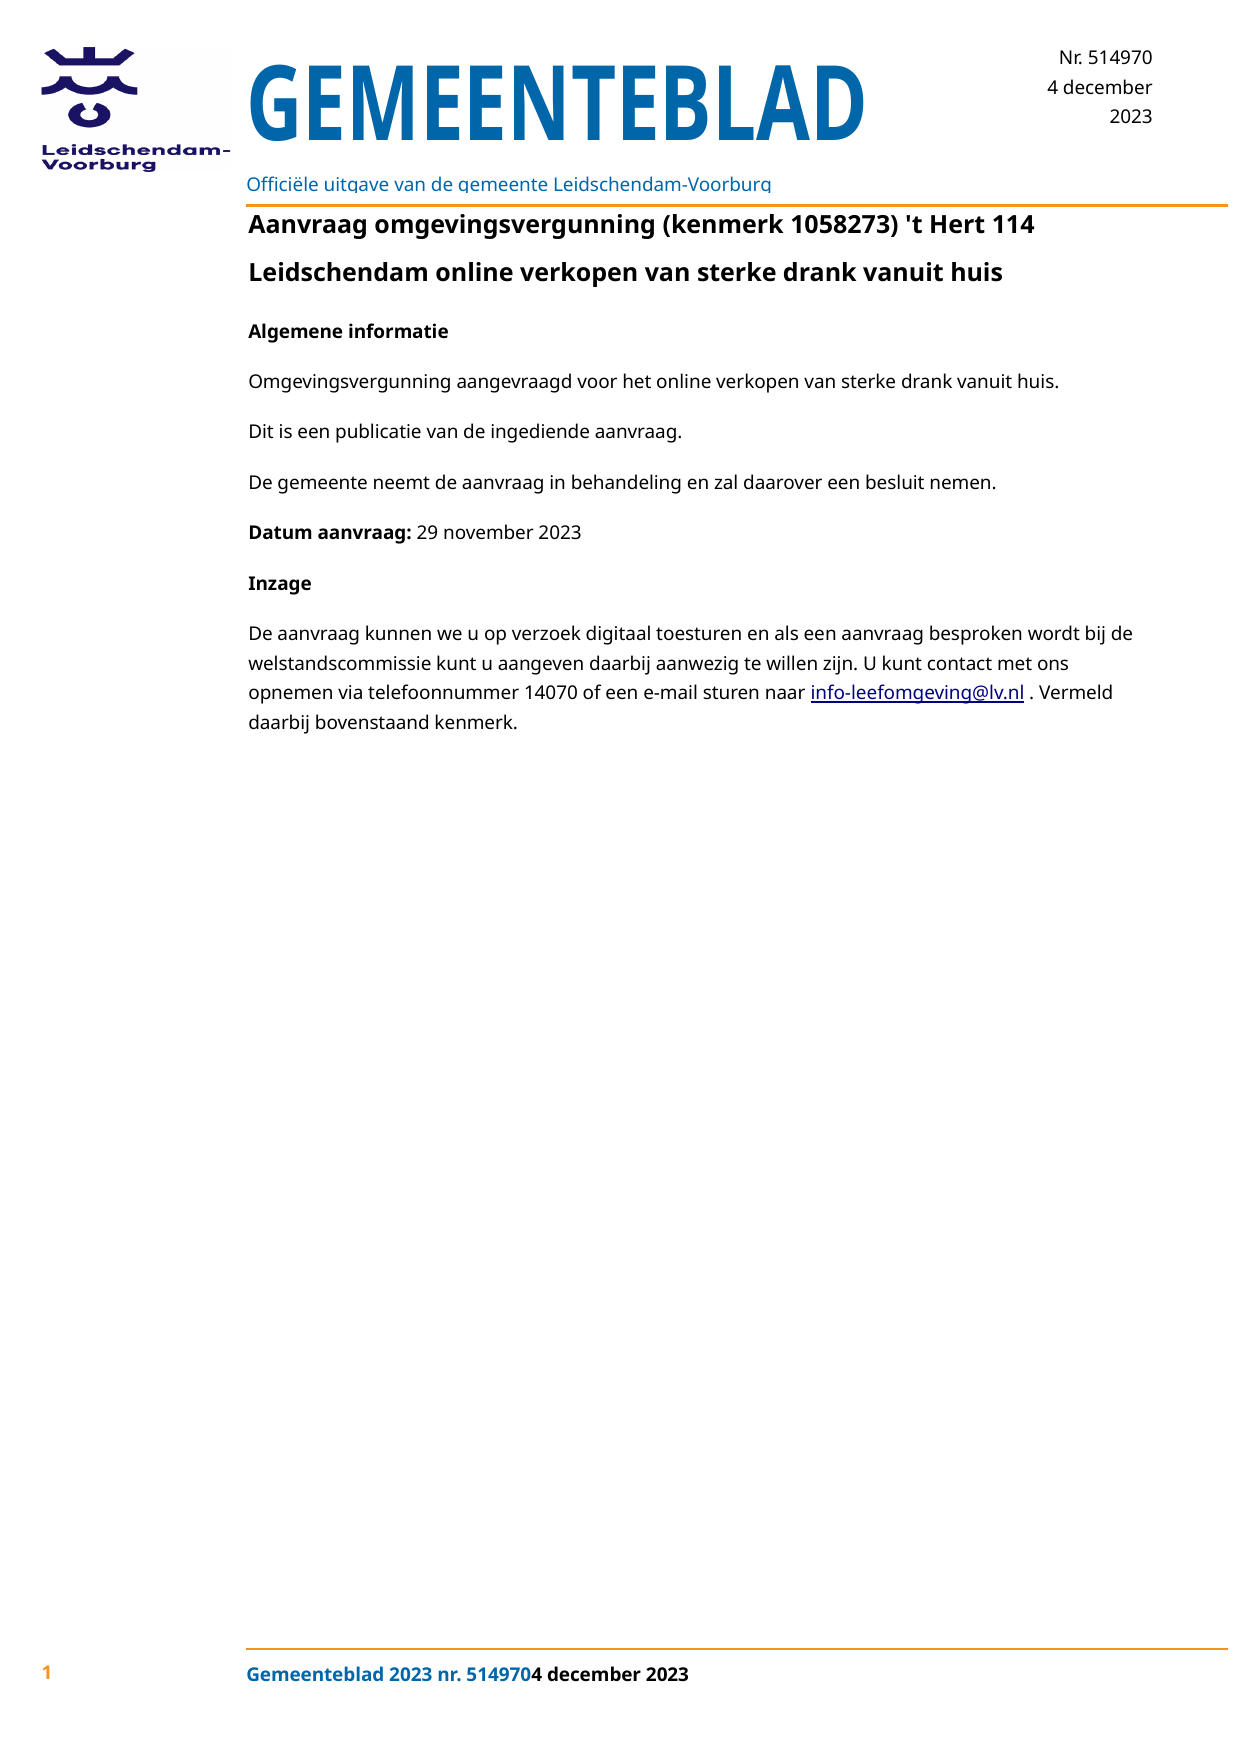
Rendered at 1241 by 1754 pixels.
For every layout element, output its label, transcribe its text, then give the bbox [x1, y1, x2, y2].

text De aanvraag kunnen we u op verzoek digitaal toesturen en als een aanvraag besproken wordt bij de welstandscommissie kunt u aangeven daarbij aanwezig te willen zijn. U kunt contact met ons opnemen via telefoonnummer 14070 of een e-mail sturen naar info-leefomgeving@lv.nl . Vermeld daarbij bovenstaand kenmerk. [248, 620, 1152, 735]
text Dit is een publicatie van de ingediende aanvraag. [248, 419, 1152, 444]
text Inzage [248, 570, 1152, 596]
text Algemene informatie [248, 318, 1152, 344]
text De gemeente neemt de aanvraag in behandeling en zal daarover een besluit nemen. [248, 469, 1152, 495]
text Datum aanvraag: 29 november 2023 [248, 519, 1152, 545]
text Omgevingsvergunning aangevraagd voor het online verkopen van sterke drank vanuit huis. [248, 368, 1152, 394]
picture [41, 47, 231, 172]
text Aanvraag omgevingsvergunning (kenmerk 1058273) 't Hert 114 Leidschendam online verkopen van sterke drank vanuit huis [248, 207, 1152, 288]
